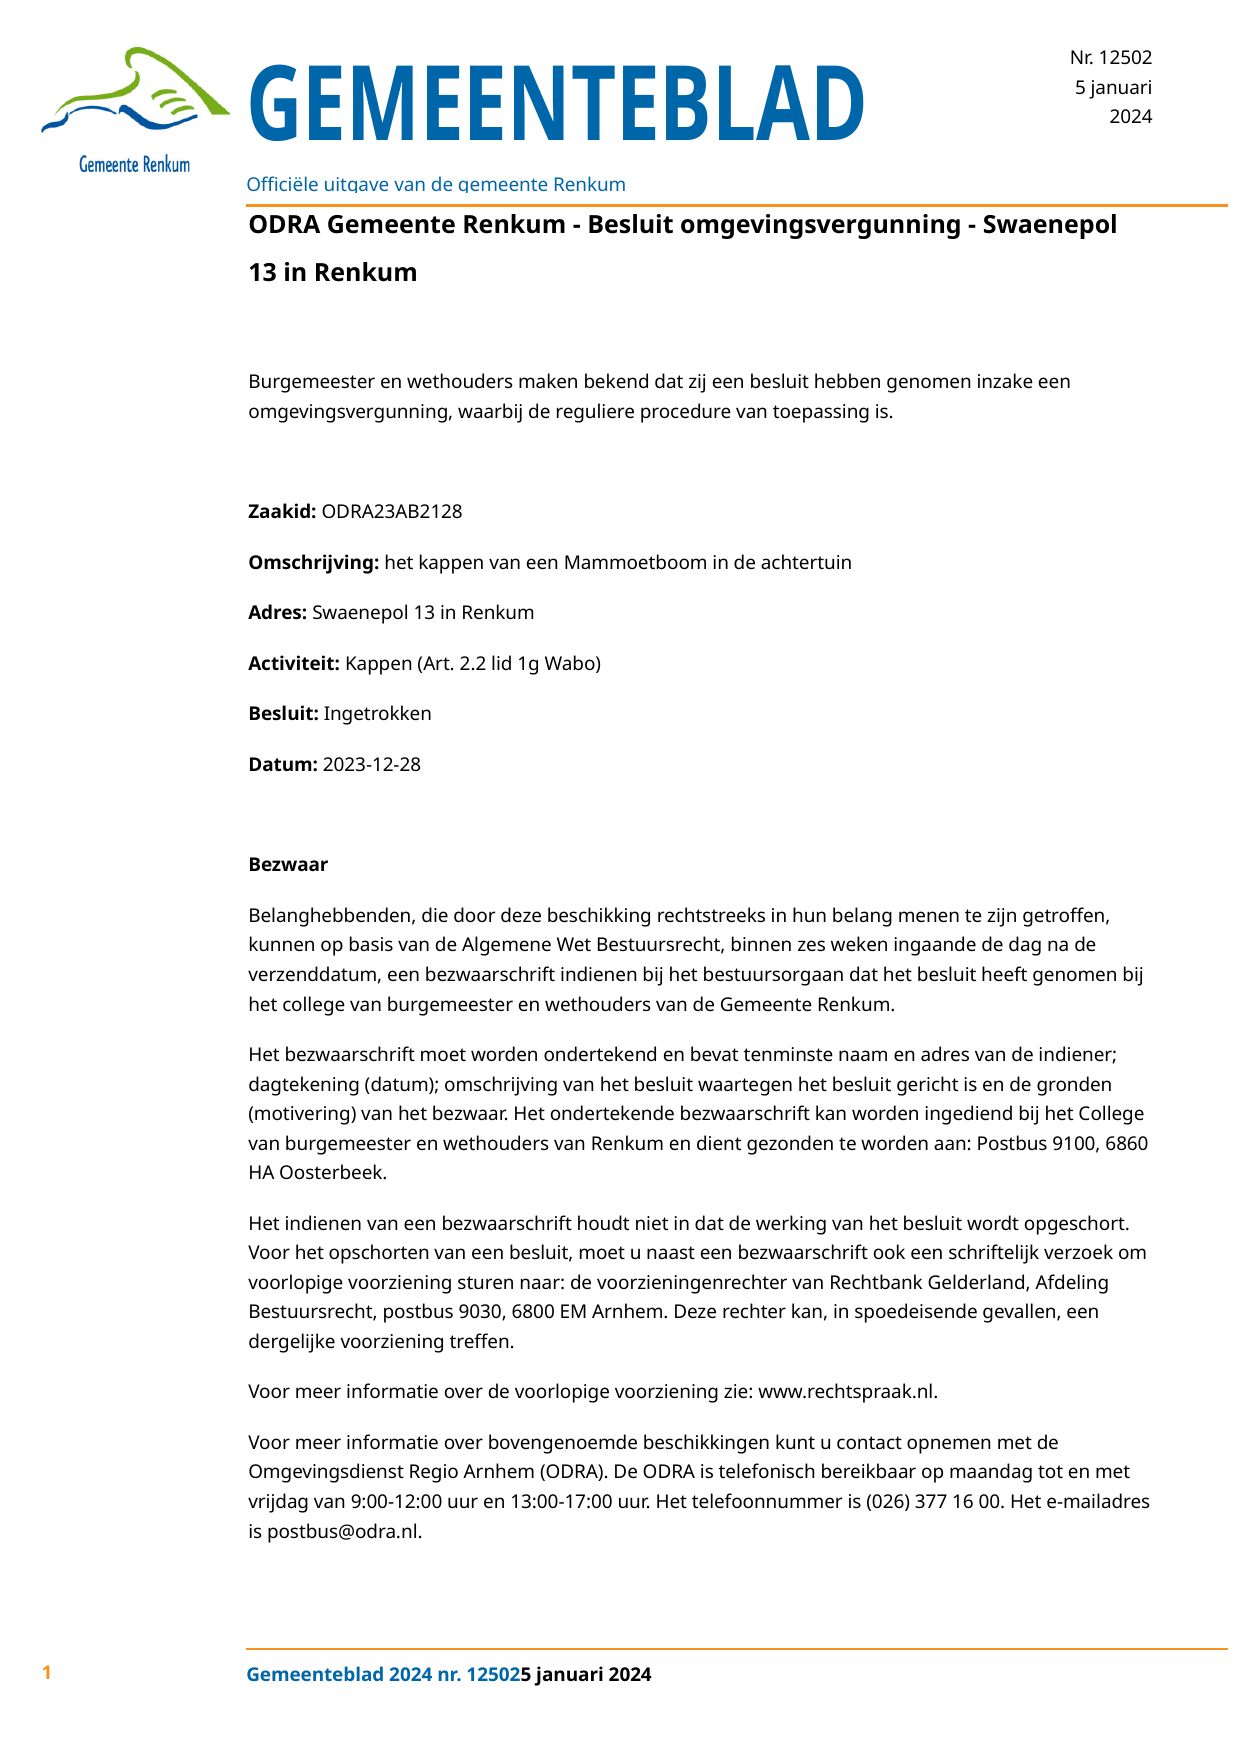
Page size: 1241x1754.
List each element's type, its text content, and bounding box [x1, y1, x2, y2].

text Activiteit: Kappen (Art. 2.2 lid 1g Wabo) [248, 650, 1152, 676]
text Datum: 2023-12-28 [248, 751, 1152, 777]
text Belanghebbenden, die door deze beschikking rechtstreeks in hun belang menen te zijn getroffen, kunnen op basis van de Algemene Wet Bestuursrecht, binnen zes weken ingaande de dag na de verzenddatum, een bezwaarschrift indienen bij het bestuursorgaan dat het besluit heeft genomen bij het college van burgemeester en wethouders van de Gemeente Renkum. [248, 902, 1152, 1017]
text Zaakid: ODRA23AB2128 [248, 499, 1152, 524]
text ODRA Gemeente Renkum - Besluit omgevingsvergunning - Swaenepol 13 in Renkum [248, 207, 1152, 288]
text Voor meer informatie over bovengenoemde beschikkingen kunt u contact opnemen met de Omgevingsdienst Regio Arnhem (ODRA). De ODRA is telefonisch bereikbaar op maandag tot en met vrijdag van 9:00-12:00 uur en 13:00-17:00 uur. Het telefoonnummer is (026) 377 16 00. Het e-mailadres is postbus@odra.nl. [248, 1429, 1152, 1544]
text Besluit: Ingetrokken [248, 700, 1152, 726]
text Het bezwaarschrift moet worden ondertekend en bevat tenminste naam en adres van de indiener; dagtekening (datum); omschrijving van het besluit waartegen het besluit gericht is en de gronden (motivering) van het bezwaar. Het ondertekende bezwaarschrift kan worden ingediend bij het College van burgemeester en wethouders van Renkum en dient gezonden te worden aan: Postbus 9100, 6860 HA Oosterbeek. [248, 1041, 1152, 1185]
text Bezwaar [248, 852, 1152, 877]
text Het indienen van een bezwaarschrift houdt niet in dat de werking van het besluit wordt opgeschort. Voor het opschorten van een besluit, moet u naast een bezwaarschrift ook een schriftelijk verzoek om voorlopige voorziening sturen naar: de voorzieningenrechter van Rechtbank Gelderland, Afdeling Bestuursrecht, postbus 9030, 6800 EM Arnhem. Deze rechter kan, in spoedeisende gevallen, een dergelijke voorziening treffen. [248, 1210, 1152, 1354]
text Burgemeester en wethouders maken bekend dat zij een besluit hebben genomen inzake een omgevingsvergunning, waarbij de reguliere procedure van toepassing is. [248, 368, 1152, 424]
text Voor meer informatie over de voorlopige voorziening zie: www.rechtspraak.nl. [248, 1379, 1152, 1404]
text Omschrijving: het kappen van een Mammoetboom in de achtertuin [248, 549, 1152, 575]
text Adres: Swaenepol 13 in Renkum [248, 599, 1152, 625]
picture [41, 47, 231, 172]
